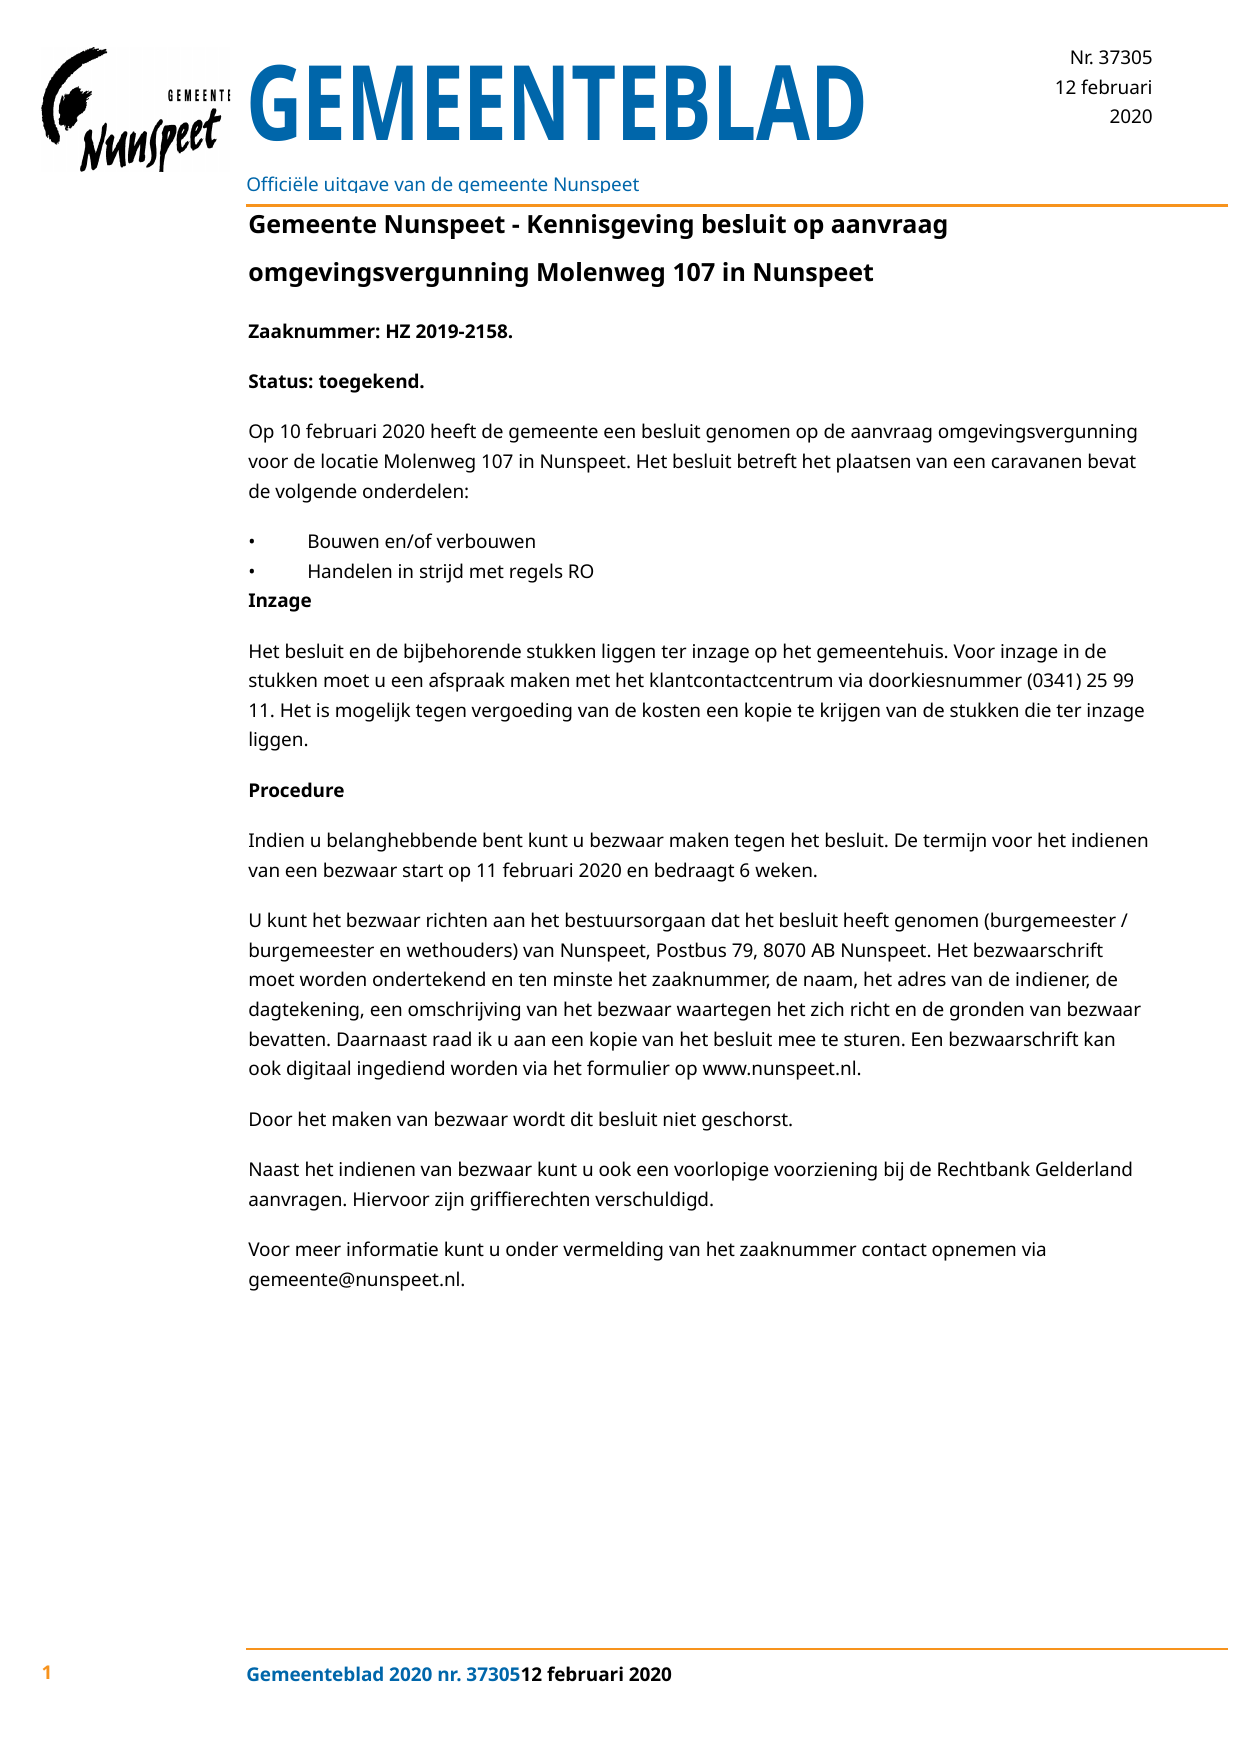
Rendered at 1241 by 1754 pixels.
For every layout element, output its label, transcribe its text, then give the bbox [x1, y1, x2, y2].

text Indien u belanghebbende bent kunt u bezwaar maken tegen het besluit. De termijn voor het indienen van een bezwaar start op 11 februari 2020 en bedraagt 6 weken. [248, 827, 1152, 883]
text Door het maken van bezwaar wordt dit besluit niet geschorst. [248, 1106, 1152, 1132]
text Inzage [248, 587, 1152, 613]
text Procedure [248, 777, 1152, 803]
text Op 10 februari 2020 heeft de gemeente een besluit genomen op de aanvraag omgevingsvergunning voor de locatie Molenweg 107 in Nunspeet. Het besluit betreft het plaatsen van een caravanen bevat de volgende onderdelen: [248, 419, 1152, 504]
picture [41, 47, 231, 172]
text Status: toegekend. [248, 368, 1152, 394]
list Bouwen en/of verbouwen [248, 528, 1152, 554]
list Handelen in strijd met regels RO [248, 558, 1152, 584]
text Voor meer informatie kunt u onder vermelding van het zaaknummer contact opnemen via gemeente@nunspeet.nl. [248, 1236, 1152, 1292]
text Gemeente Nunspeet - Kennisgeving besluit op aanvraag omgevingsvergunning Molenweg 107 in Nunspeet [248, 207, 1152, 288]
text U kunt het bezwaar richten aan het bestuursorgaan dat het besluit heeft genomen (burgemeester / burgemeester en wethouders) van Nunspeet, Postbus 79, 8070 AB Nunspeet. Het bezwaarschrift moet worden ondertekend en ten minste het zaaknummer, de naam, het adres van de indiener, de dagtekening, een omschrijving van het bezwaar waartegen het zich richt en de gronden van bezwaar bevatten. Daarnaast raad ik u aan een kopie van het besluit mee te sturen. Een bezwaarschrift kan ook digitaal ingediend worden via het formulier op www.nunspeet.nl. [248, 907, 1152, 1081]
text Het besluit en de bijbehorende stukken liggen ter inzage op het gemeentehuis. Voor inzage in de stukken moet u een afspraak maken met het klantcontactcentrum via doorkiesnummer (0341) 25 99 11. Het is mogelijk tegen vergoeding van de kosten een kopie te krijgen van de stukken die ter inzage liggen. [248, 638, 1152, 752]
text Naast het indienen van bezwaar kunt u ook een voorlopige voorziening bij de Rechtbank Gelderland aanvragen. Hiervoor zijn griffierechten verschuldigd. [248, 1156, 1152, 1212]
text Zaaknummer: HZ 2019-2158. [248, 318, 1152, 344]
